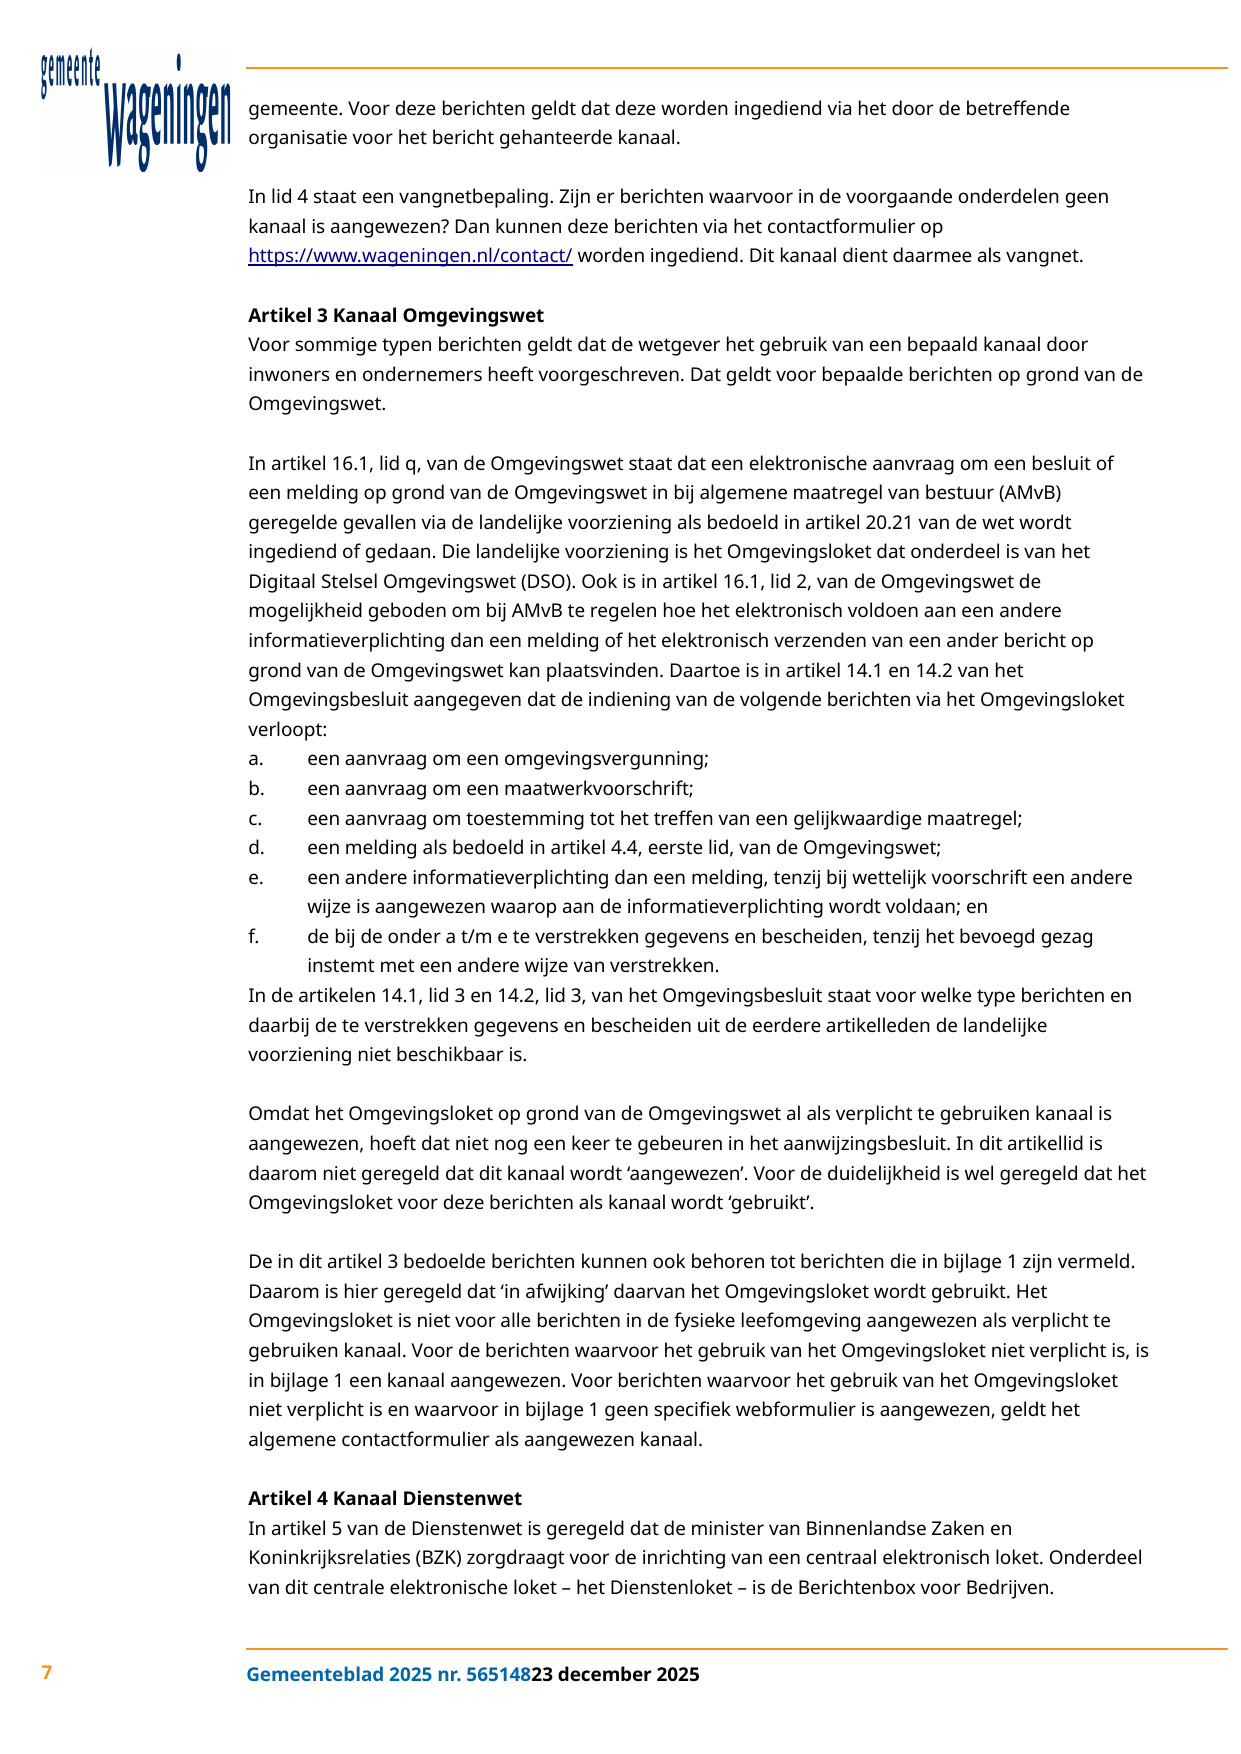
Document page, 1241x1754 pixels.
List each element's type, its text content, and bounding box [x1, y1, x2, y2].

list een aanvraag om toestemming tot het treffen van een gelijkwaardige maatregel; [248, 805, 1152, 831]
text Omdat het Omgevingsloket op grond van de Omgevingswet al als verplicht te gebruiken kanaal is aangewezen, hoeft dat niet nog een keer te gebeuren in het aanwijzingsbesluit. In dit artikellid is daarom niet geregeld dat dit kanaal wordt ‘aangewezen’. Voor de duidelijkheid is wel geregeld dat het Omgevingsloket voor deze berichten als kanaal wordt ‘gebruikt’. [248, 1101, 1152, 1215]
text In artikel 16.1, lid q, van de Omgevingswet staat dat een elektronische aanvraag om een besluit of een melding op grond van de Omgevingswet in bij algemene maatregel van bestuur (AMvB) geregelde gevallen via de landelijke voorziening als bedoeld in artikel 20.21 van de wet wordt ingediend of gedaan. Die landelijke voorziening is het Omgevingsloket dat onderdeel is van het Digitaal Stelsel Omgevingswet (DSO). Ook is in artikel 16.1, lid 2, van de Omgevingswet de mogelijkheid geboden om bij AMvB te regelen hoe het elektronisch voldoen aan een andere informatieverplichting dan een melding of het elektronisch verzenden van een ander bericht op grond van de Omgevingswet kan plaatsvinden. Daartoe is in artikel 14.1 en 14.2 van het Omgevingsbesluit aangegeven dat de indiening van de volgende berichten via het Omgevingsloket verloopt: [248, 450, 1152, 742]
text gemeente. Voor deze berichten geldt dat deze worden ingediend via het door de betreffende organisatie voor het bericht gehanteerde kanaal. [248, 95, 1152, 150]
text In de artikelen 14.1, lid 3 en 14.2, lid 3, van het Omgevingsbesluit staat voor welke type berichten en daarbij de te verstrekken gegevens en bescheiden uit de eerdere artikelleden de landelijke voorziening niet beschikbaar is. [248, 982, 1152, 1067]
text De in dit artikel 3 bedoelde berichten kunnen ook behoren tot berichten die in bijlage 1 zijn vermeld. Daarom is hier geregeld dat ‘in afwijking’ daarvan het Omgevingsloket wordt gebruikt. Het Omgevingsloket is niet voor alle berichten in de fysieke leefomgeving aangewezen als verplicht te gebruiken kanaal. Voor de berichten waarvoor het gebruik van het Omgevingsloket niet verplicht is, is in bijlage 1 een kanaal aangewezen. Voor berichten waarvoor het gebruik van het Omgevingsloket niet verplicht is en waarvoor in bijlage 1 geen specifiek webformulier is aangewezen, geldt het algemene contactformulier als aangewezen kanaal. [248, 1248, 1152, 1452]
picture [41, 47, 231, 172]
list de bij de onder a t/m e te verstrekken gegevens en bescheiden, tenzij het bevoegd gezag instemt met een andere wijze van verstrekken. [248, 923, 1152, 978]
text In artikel 5 van de Dienstenwet is geregeld dat de minister van Binnenlandse Zaken en Koninkrijksrelaties (BZK) zorgdraagt voor de inrichting van een centraal elektronisch loket. Onderdeel van dit centrale elektronische loket – het Dienstenloket – is de Berichtenbox voor Bedrijven. [248, 1515, 1152, 1600]
text Artikel 4 Kanaal Dienstenwet [248, 1485, 1152, 1511]
text Voor sommige typen berichten geldt dat de wetgever het gebruik van een bepaald kanaal door inwoners en ondernemers heeft voorgeschreven. Dat geldt voor bepaalde berichten op grond van de Omgevingswet. [248, 331, 1152, 416]
list een aanvraag om een omgevingsvergunning; [248, 746, 1152, 771]
list een melding als bedoeld in artikel 4.4, eerste lid, van de Omgevingswet; [248, 834, 1152, 860]
list een andere informatieverplichting dan een melding, tenzij bij wettelijk voorschrift een andere wijze is aangewezen waarop aan de informatieverplichting wordt voldaan; en [248, 864, 1152, 919]
text Artikel 3 Kanaal Omgevingswet [248, 302, 1152, 328]
text In lid 4 staat een vangnetbepaling. Zijn er berichten waarvoor in de voorgaande onderdelen geen kanaal is aangewezen? Dan kunnen deze berichten via het contactformulier op https://www.wageningen.nl/contact/ worden ingediend. Dit kanaal dient daarmee als vangnet. [248, 183, 1152, 268]
list een aanvraag om een maatwerkvoorschrift; [248, 775, 1152, 801]
